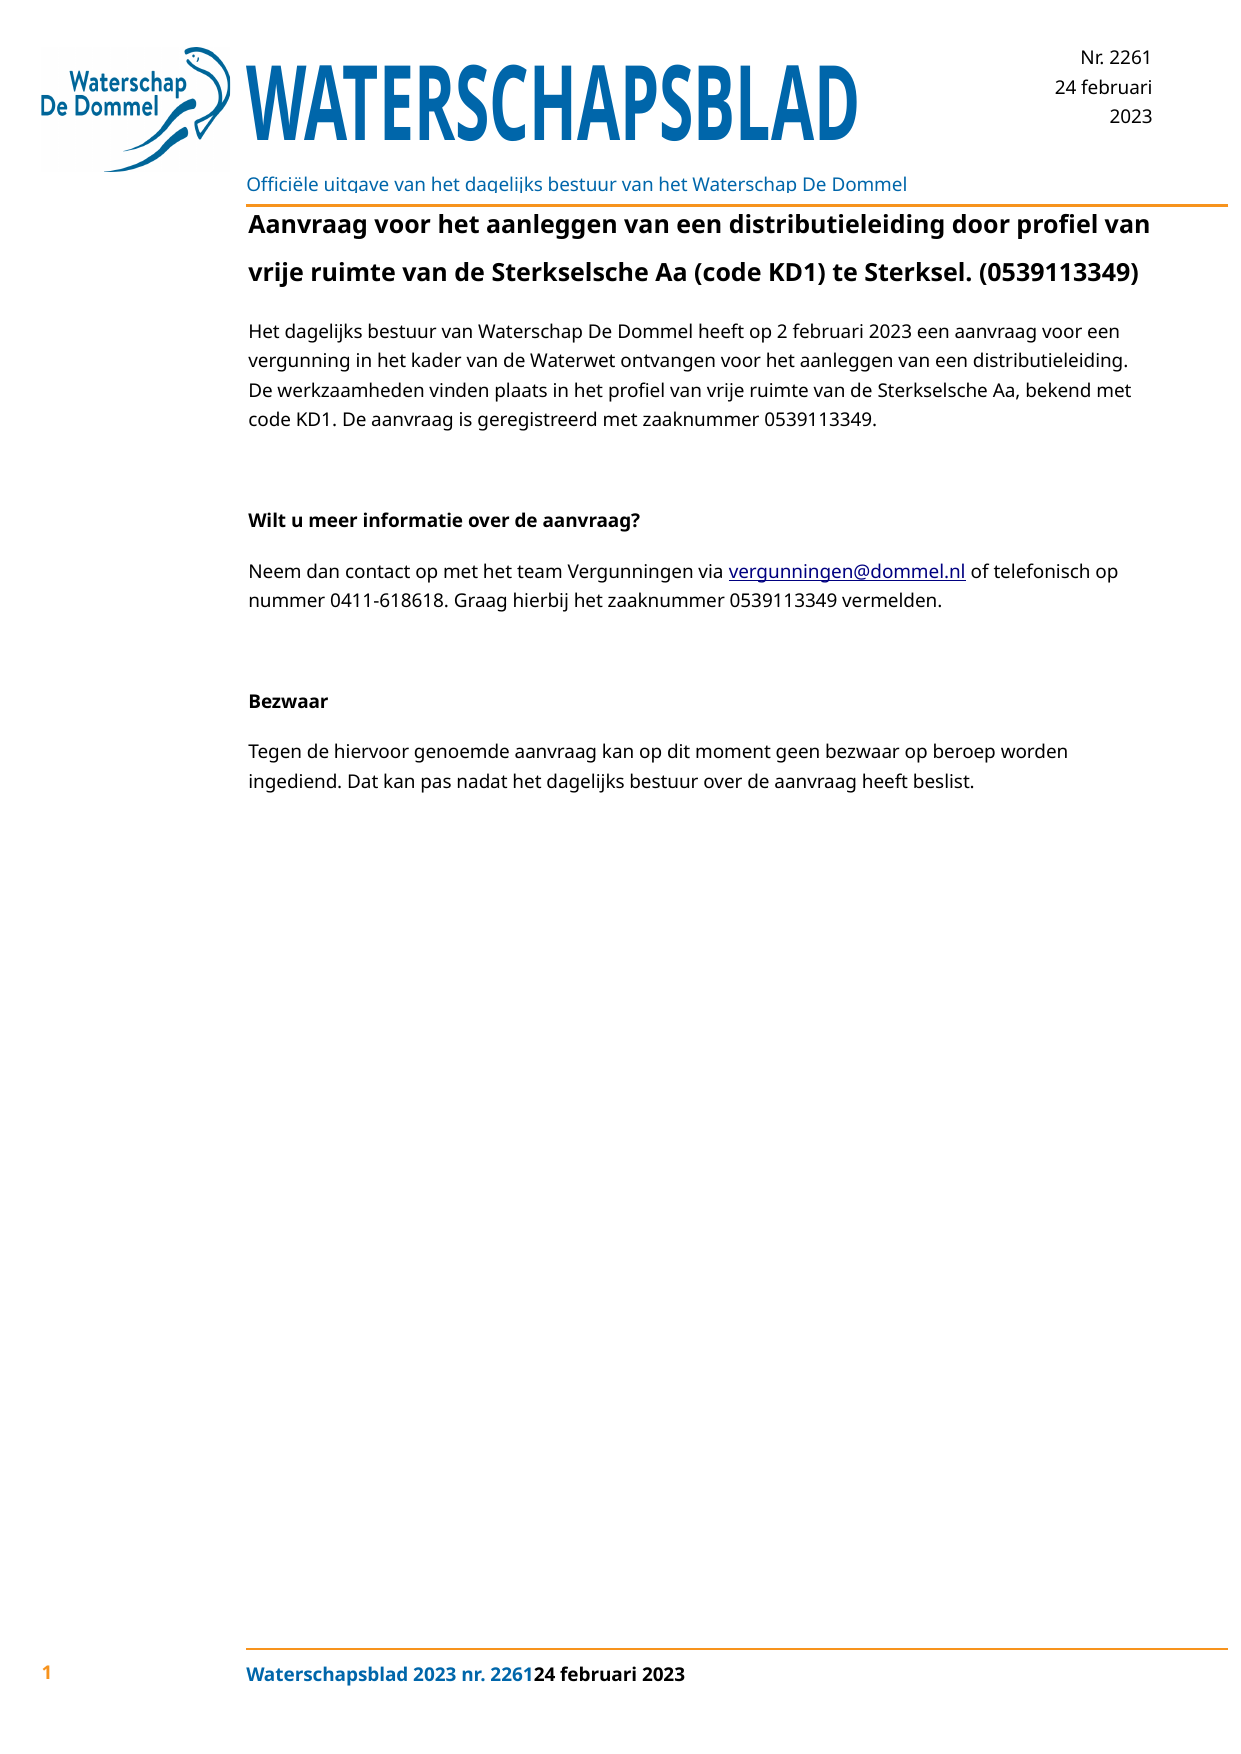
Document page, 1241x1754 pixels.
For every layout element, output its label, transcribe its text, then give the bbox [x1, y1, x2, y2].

picture [198, 118, 210, 131]
picture [204, 47, 231, 76]
text Neem dan contact op met het team Vergunningen via vergunningen@dommel.nl of telefonisch op nummer 0411-618618. Graag hierbij het zaaknummer 0539113349 vermelden. [248, 558, 1152, 613]
text Tegen de hiervoor genoemde aanvraag kan op dit moment geen bezwaar op beroep worden ingediend. Dat kan pas nadat het dagelijks bestuur over de aanvraag heeft beslist. [248, 739, 1152, 794]
picture [41, 47, 231, 172]
text Bezwaar [248, 688, 1152, 714]
text Het dagelijks bestuur van Waterschap De Dommel heeft op 2 februari 2023 een aanvraag voor een vergunning in het kader van de Waterwet ontvangen voor het aanleggen van een distributieleiding. De werkzaamheden vinden plaats in het profiel van vrije ruimte van de Sterkselsche Aa, bekend met code KD1. De aanvraag is geregistreerd met zaaknummer 0539113349. [248, 318, 1152, 432]
text Wilt u meer informatie over de aanvraag? [248, 507, 1152, 533]
text Aanvraag voor het aanleggen van een distributieleiding door profiel van vrije ruimte van de Sterkselsche Aa (code KD1) te Sterksel. (0539113349) [248, 207, 1152, 288]
picture [45, 99, 51, 111]
